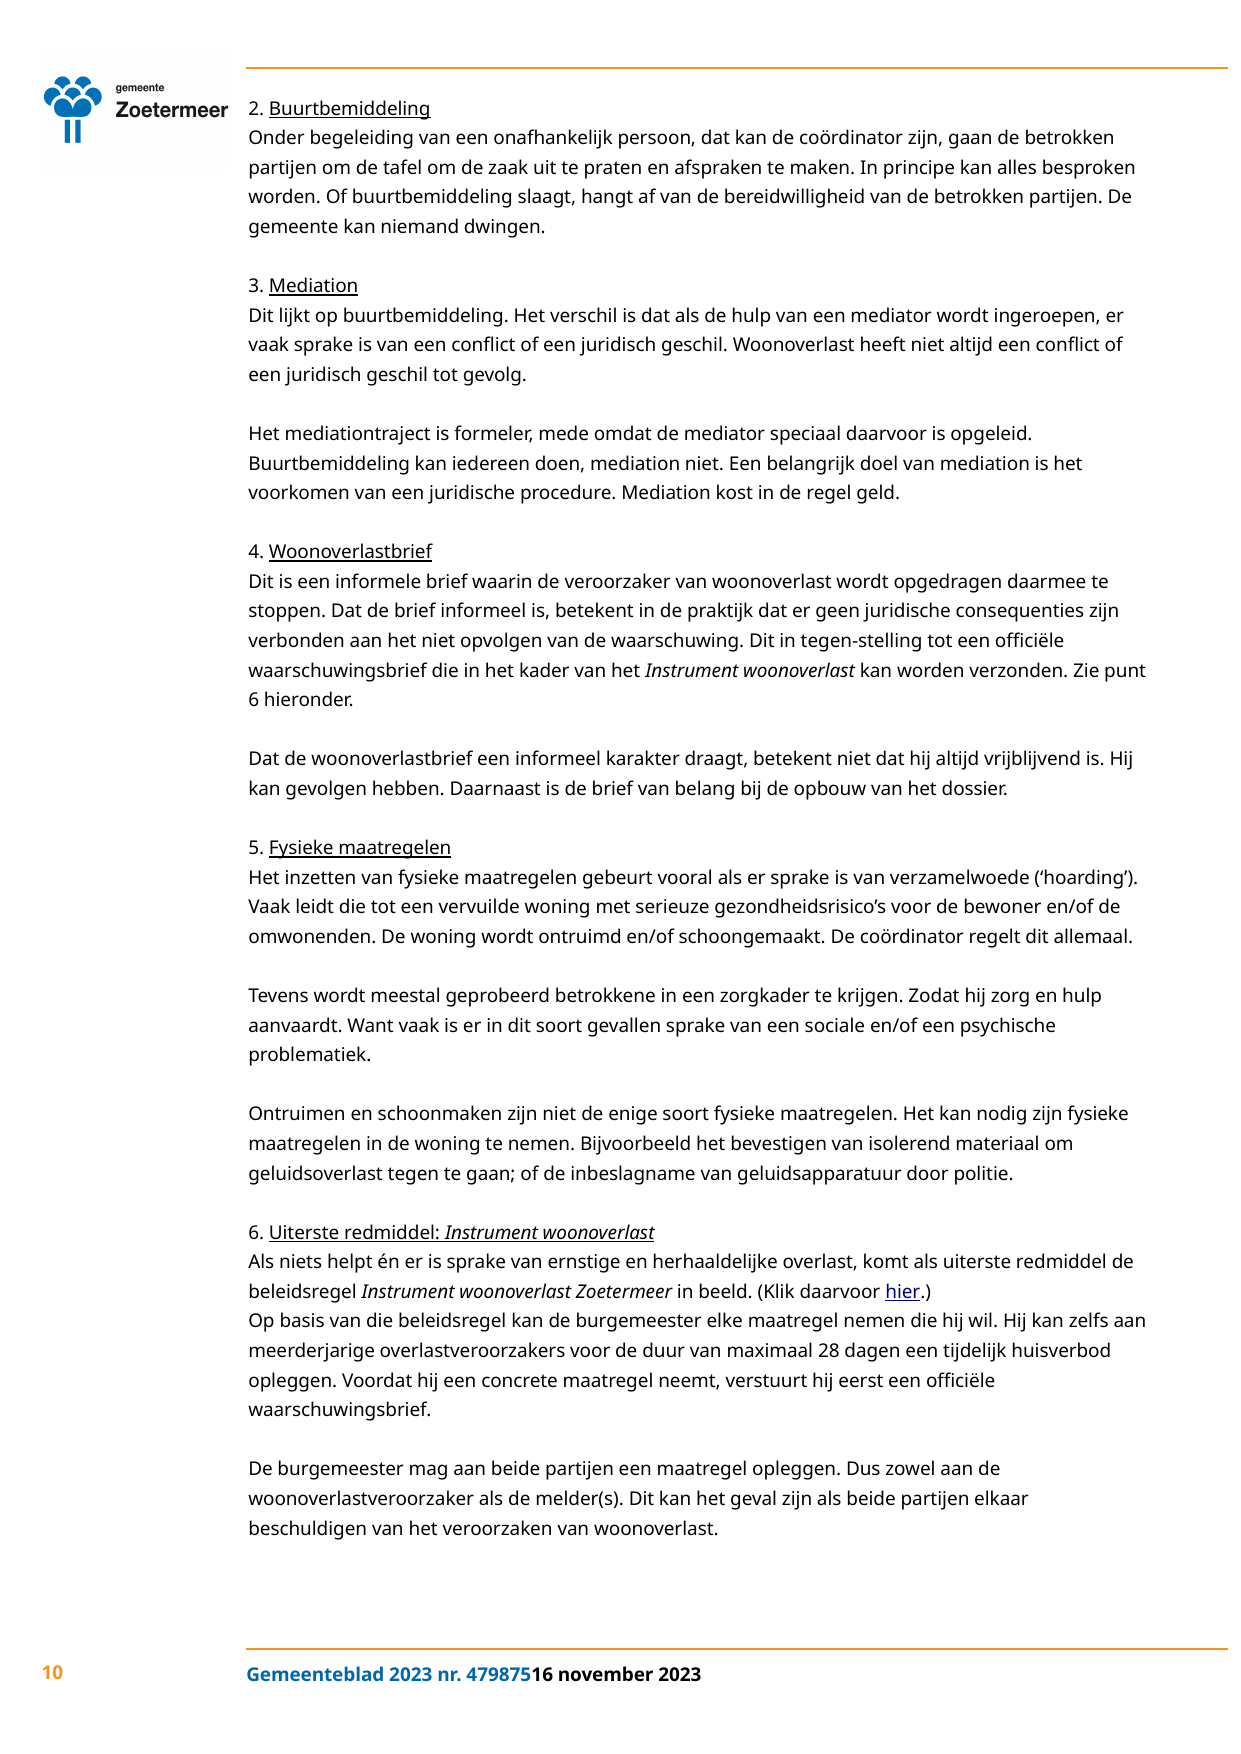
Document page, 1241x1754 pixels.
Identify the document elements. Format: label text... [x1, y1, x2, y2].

picture [41, 47, 231, 172]
text Tevens wordt meestal geprobeerd betrokkene in een zorgkader te krijgen. Zodat hij zorg en hulp aanvaardt. Want vaak is er in dit soort gevallen sprake van een sociale en/of een psychische problematiek. [248, 982, 1152, 1067]
text Dat de woonoverlastbrief een informeel karakter draagt, betekent niet dat hij altijd vrijblijvend is. Hij kan gevolgen hebben. Daarnaast is de brief van belang bij de opbouw van het dossier. [248, 746, 1152, 801]
text 4. Woonoverlastbrief [248, 538, 1152, 564]
text 2. Buurtbemiddeling [248, 95, 1152, 121]
text Het inzetten van fysieke maatregelen gebeurt vooral als er sprake is van verzamelwoede (‘hoarding’). Vaak leidt die tot een vervuilde woning met serieuze gezondheidsrisico’s voor de bewoner en/of de omwonenden. De woning wordt ontruimd en/of schoongemaakt. De coördinator regelt dit allemaal. [248, 864, 1152, 949]
text Ontruimen en schoonmaken zijn niet de enige soort fysieke maatregelen. Het kan nodig zijn fysieke maatregelen in de woning te nemen. Bijvoorbeeld het bevestigen van isolerend materiaal om geluidsoverlast tegen te gaan; of de inbeslagname van geluidsapparatuur door politie. [248, 1101, 1152, 1186]
text Dit lijkt op buurtbemiddeling. Het verschil is dat als de hulp van een mediator wordt ingeroepen, er vaak sprake is van een conflict of een juridisch geschil. Woonoverlast heeft niet altijd een conflict of een juridisch geschil tot gevolg. [248, 302, 1152, 387]
text 6. Uiterste redmiddel: Instrument woonoverlast [248, 1219, 1152, 1245]
text 3. Mediation [248, 272, 1152, 298]
text Onder begeleiding van een onafhankelijk persoon, dat kan de coördinator zijn, gaan de betrokken partijen om de tafel om de zaak uit te praten en afspraken te maken. In principe kan alles besproken worden. Of buurtbemiddeling slaagt, hangt af van de bereidwilligheid van de betrokken partijen. De gemeente kan niemand dwingen. [248, 124, 1152, 239]
text Dit is een informele brief waarin de veroorzaker van woonoverlast wordt opgedragen daarmee te stoppen. Dat de brief informeel is, betekent in de praktijk dat er geen juridische consequenties zijn verbonden aan het niet opvolgen van de waarschuwing. Dit in tegen-stelling tot een officiële waarschuwingsbrief die in het kader van het Instrument woonoverlast kan worden verzonden. Zie punt 6 hieronder. [248, 568, 1152, 712]
text Als niets helpt én er is sprake van ernstige en herhaaldelijke overlast, komt als uiterste redmiddel de beleidsregel Instrument woonoverlast Zoetermeer in beeld. (Klik daarvoor hier.) [248, 1248, 1152, 1304]
text De burgemeester mag aan beide partijen een maatregel opleggen. Dus zowel aan de woonoverlastveroorzaker als de melder(s). Dit kan het geval zijn als beide partijen elkaar beschuldigen van het veroorzaken van woonoverlast. [248, 1456, 1152, 1541]
text Op basis van die beleidsregel kan de burgemeester elke maatregel nemen die hij wil. Hij kan zelfs aan meerderjarige overlastveroorzakers voor de duur van maximaal 28 dagen een tijdelijk huisverbod opleggen. Voordat hij een concrete maatregel neemt, verstuurt hij eerst een officiële waarschuwingsbrief. [248, 1308, 1152, 1422]
text 5. Fysieke maatregelen [248, 834, 1152, 860]
text Het mediationtraject is formeler, mede omdat de mediator speciaal daarvoor is opgeleid. Buurtbemiddeling kan iedereen doen, mediation niet. Een belangrijk doel van mediation is het voorkomen van een juridische procedure. Mediation kost in de regel geld. [248, 420, 1152, 505]
